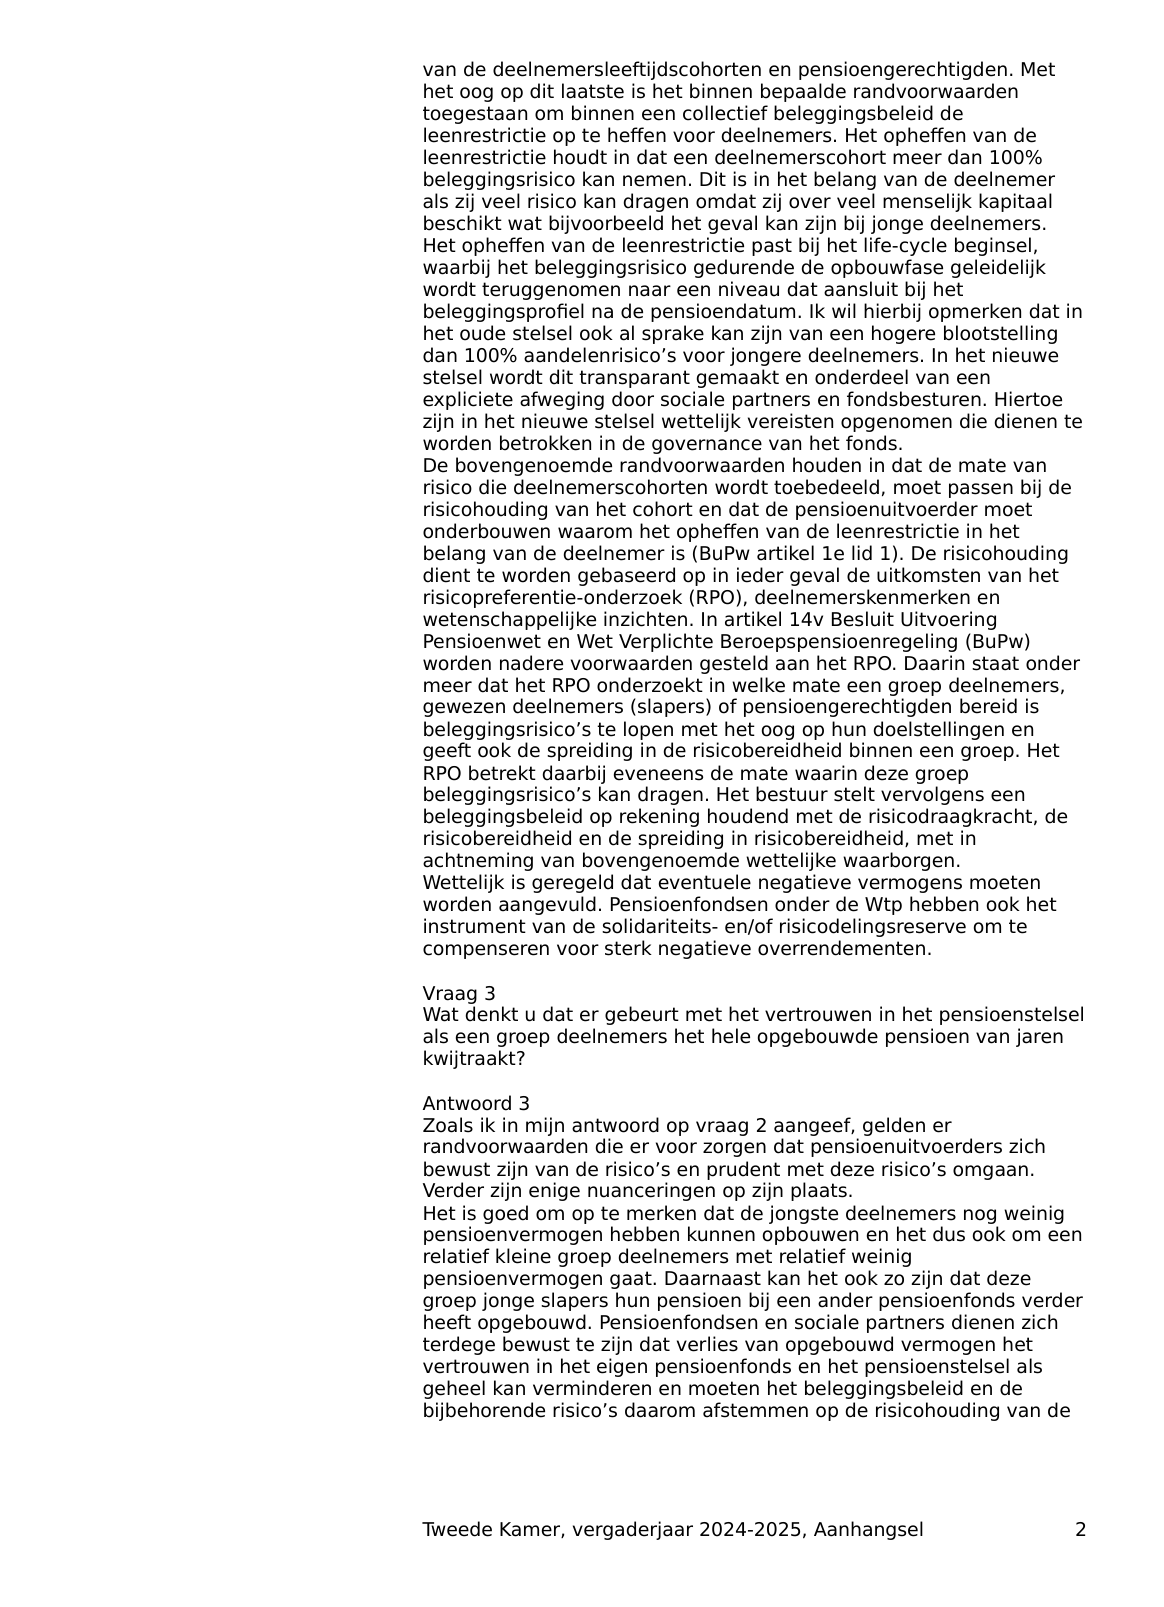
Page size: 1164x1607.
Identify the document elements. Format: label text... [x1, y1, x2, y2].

text De bovengenoemde randvoorwaarden houden in dat de mate van risico die deelnemerscohorten wordt toebedeeld, moet passen bij de risicohouding van het cohort en dat de pensioenuitvoerder moet onderbouwen waarom het opheffen van de leenrestrictie in het belang van de deelnemer is (BuPw artikel 1e lid 1). De risicohouding dient te worden gebaseerd op in ieder geval de uitkomsten van het risicopreferentie-onderzoek (RPO), deelnemerskenmerken en wetenschappelijke inzichten. In artikel 14v Besluit Uitvoering Pensioenwet en Wet Verplichte Beroepspensioenregeling (BuPw) worden nadere voorwaarden gesteld aan het RPO. Daarin staat onder meer dat het RPO onderzoekt in welke mate een groep deelnemers, gewezen deelnemers (slapers) of pensioengerechtigden bereid is beleggingsrisico’s te lopen met het oog op hun doelstellingen en geeft ook de spreiding in de risicobereidheid binnen een groep. Het RPO betrekt daarbij eveneens de mate waarin deze groep beleggingsrisico’s kan dragen. Het bestuur stelt vervolgens een beleggingsbeleid op rekening houdend met de risicodraagkracht, de risicobereidheid en de spreiding in risicobereidheid, met in achtneming van bovengenoemde wettelijke waarborgen. [422, 455, 1087, 872]
text Antwoord 3 [422, 1092, 1087, 1114]
text Wat denkt u dat er gebeurt met het vertrouwen in het pensioenstelsel als een groep deelnemers het hele opgebouwde pensioen van jaren kwijtraakt? [422, 1004, 1087, 1070]
text Zoals ik in mijn antwoord op vraag 2 aangeef, gelden er randvoorwaarden die er voor zorgen dat pensioenuitvoerders zich bewust zijn van de risico’s en prudent met deze risico’s omgaan. Verder zijn enige nuanceringen op zijn plaats. [422, 1114, 1087, 1202]
text van de deelnemersleeftijdscohorten en pensioengerechtigden. Met het oog op dit laatste is het binnen bepaalde randvoorwaarden toegestaan om binnen een collectief beleggingsbeleid de leenrestrictie op te heffen voor deelnemers. Het opheffen van de leenrestrictie houdt in dat een deelnemerscohort meer dan 100% beleggingsrisico kan nemen. Dit is in het belang van de deelnemer als zij veel risico kan dragen omdat zij over veel menselijk kapitaal beschikt wat bijvoorbeeld het geval kan zijn bij jonge deelnemers. Het opheffen van de leenrestrictie past bij het life-cycle beginsel, waarbij het beleggingsrisico gedurende de opbouwfase geleidelijk wordt teruggenomen naar een niveau dat aansluit bij het beleggingsprofiel na de pensioendatum. Ik wil hierbij opmerken dat in het oude stelsel ook al sprake kan zijn van een hogere blootstelling dan 100% aandelenrisico’s voor jongere deelnemers. In het nieuwe stelsel wordt dit transparant gemaakt en onderdeel van een expliciete afweging door sociale partners en fondsbesturen. Hiertoe zijn in het nieuwe stelsel wettelijk vereisten opgenomen die dienen te worden betrokken in de governance van het fonds. [422, 59, 1087, 455]
text Wettelijk is geregeld dat eventuele negatieve vermogens moeten worden aangevuld. Pensioenfondsen onder de Wtp hebben ook het instrument van de solidariteits- en/of risicodelingsreserve om te compenseren voor sterk negatieve overrendementen. [422, 872, 1087, 960]
text Vraag 3 [422, 982, 1087, 1004]
text Het is goed om op te merken dat de jongste deelnemers nog weinig pensioenvermogen hebben kunnen opbouwen en het dus ook om een relatief kleine groep deelnemers met relatief weinig pensioenvermogen gaat. Daarnaast kan het ook zo zijn dat deze groep jonge slapers hun pensioen bij een ander pensioenfonds verder heeft opgebouwd. Pensioenfondsen en sociale partners dienen zich terdege bewust te zijn dat verlies van opgebouwd vermogen het vertrouwen in het eigen pensioenfonds en het pensioenstelsel als geheel kan verminderen en moeten het beleggingsbeleid en de bijbehorende risico’s daarom afstemmen op de risicohouding van de [422, 1202, 1087, 1422]
